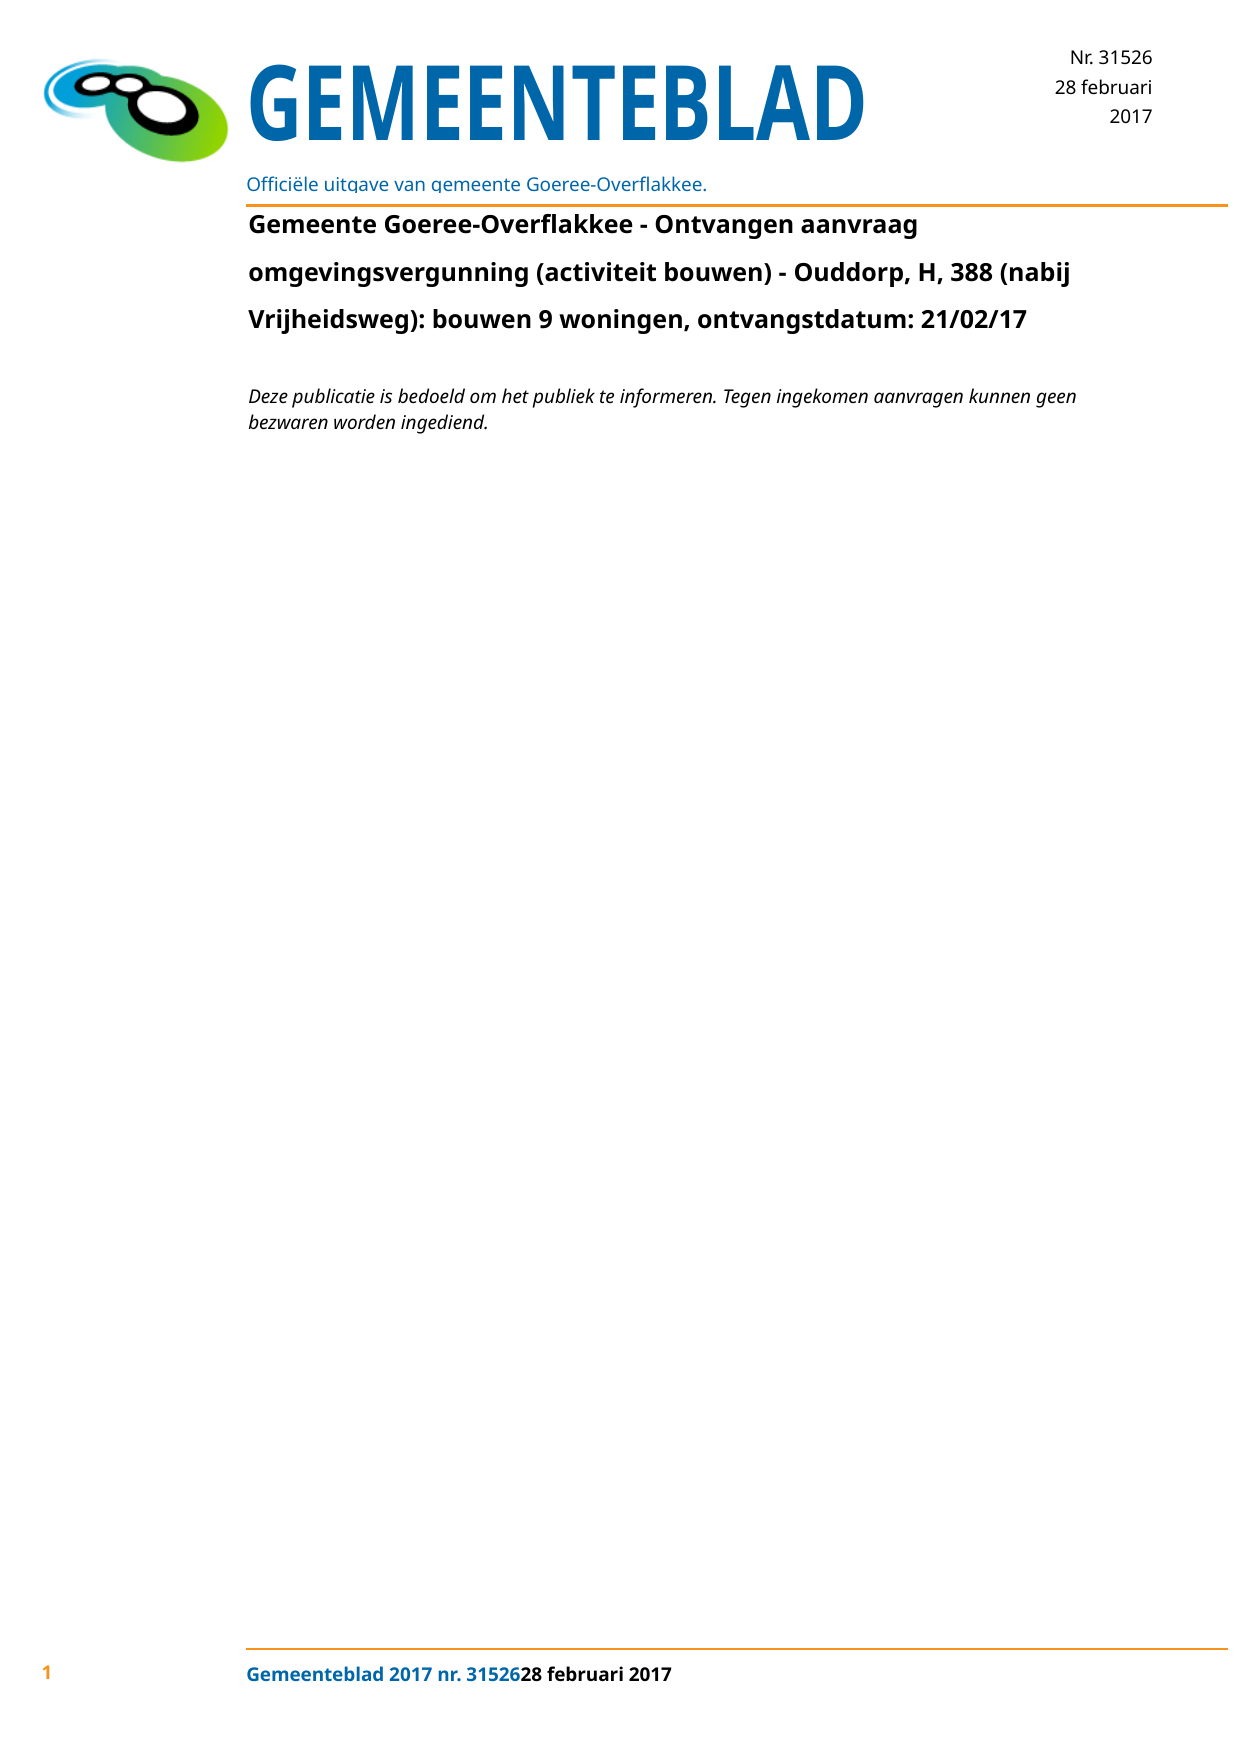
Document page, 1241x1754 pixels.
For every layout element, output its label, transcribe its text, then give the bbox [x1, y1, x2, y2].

picture [41, 47, 231, 172]
text Deze publicatie is bedoeld om het publiek te informeren. Tegen ingekomen aanvragen kunnen geen bezwaren worden ingediend. [248, 384, 1152, 435]
text Gemeente Goeree-Overflakkee - Ontvangen aanvraag omgevingsvergunning (activiteit bouwen) - Ouddorp, H, 388 (nabij Vrijheidsweg): bouwen 9 woningen, ontvangstdatum: 21/02/17 [248, 207, 1152, 336]
